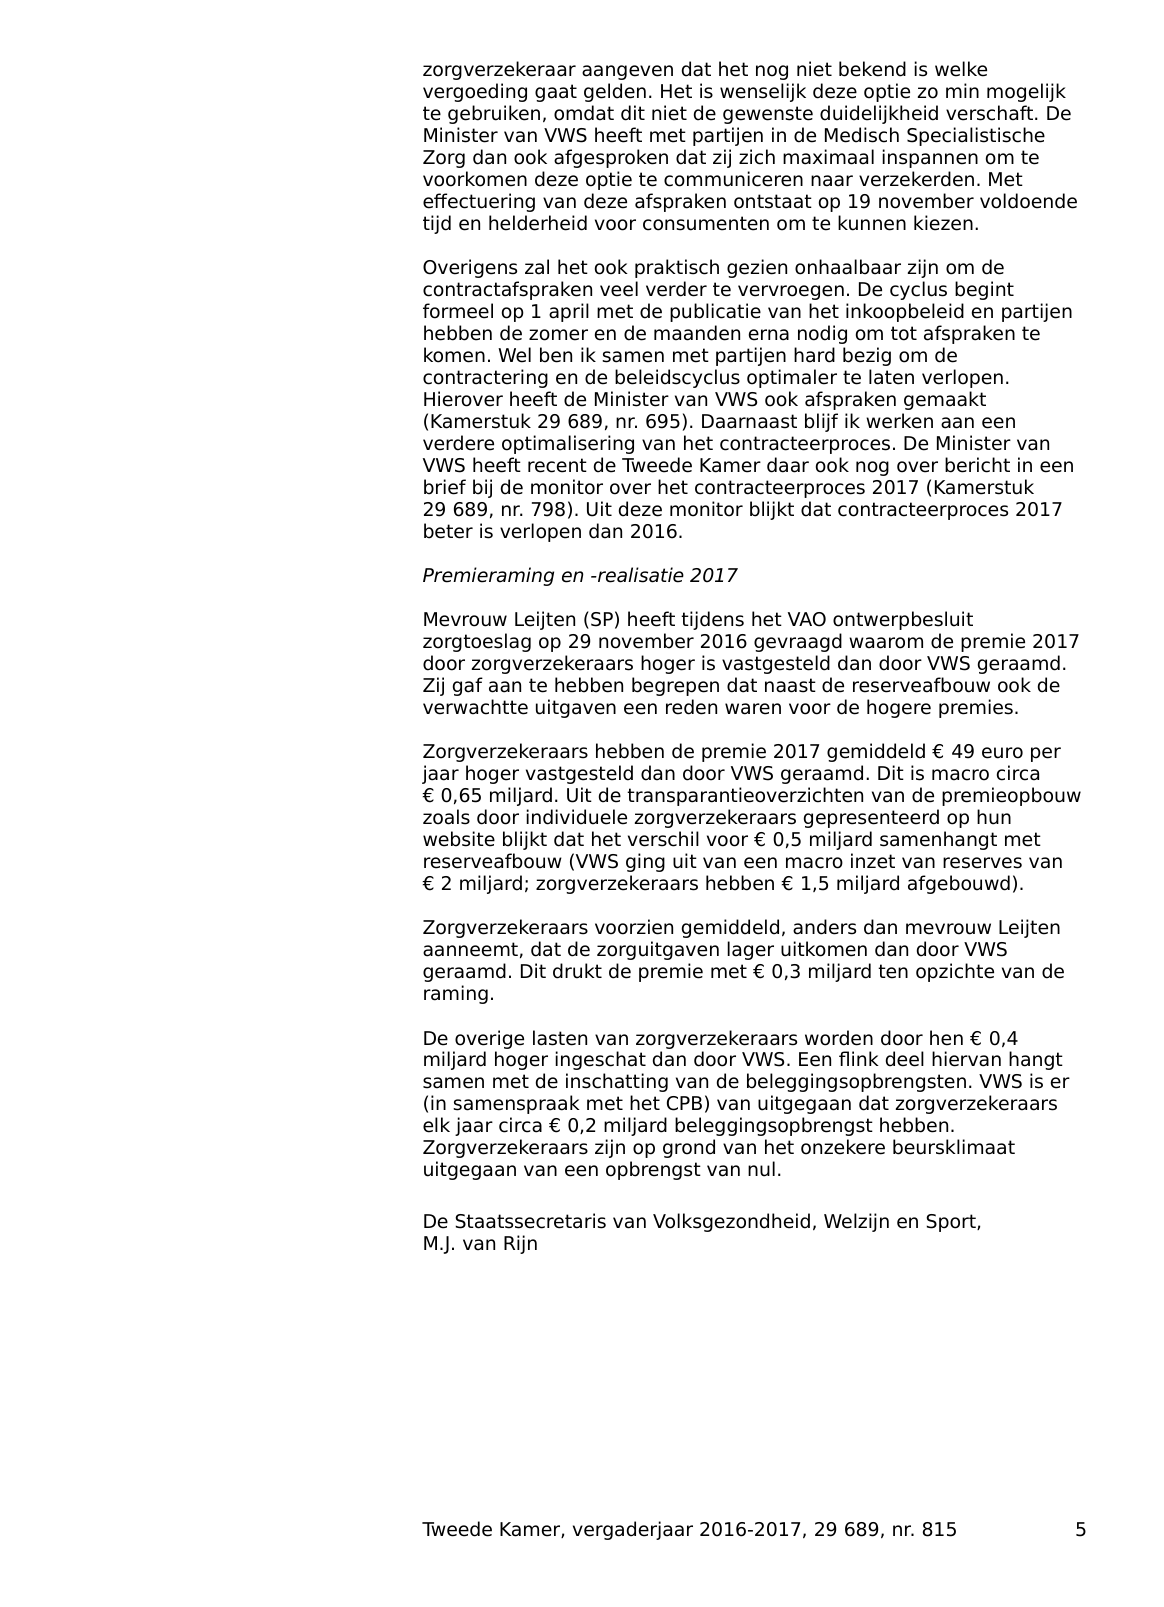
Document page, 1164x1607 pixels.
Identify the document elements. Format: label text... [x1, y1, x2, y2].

text De Staatssecretaris van Volksgezondheid, Welzijn en Sport, M.J. van Rijn [422, 1211, 1087, 1255]
text zorgverzekeraar aangeven dat het nog niet bekend is welke vergoeding gaat gelden. Het is wenselijk deze optie zo min mogelijk te gebruiken, omdat dit niet de gewenste duidelijkheid verschaft. De Minister van VWS heeft met partijen in de Medisch Specialistische Zorg dan ook afgesproken dat zij zich maximaal inspannen om te voorkomen deze optie te communiceren naar verzekerden. Met effectuering van deze afspraken ontstaat op 19 november voldoende tijd en helderheid voor consumenten om te kunnen kiezen. [422, 59, 1087, 235]
text Zorgverzekeraars voorzien gemiddeld, anders dan mevrouw Leijten aanneemt, dat de zorguitgaven lager uitkomen dan door VWS geraamd. Dit drukt de premie met € 0,3 miljard ten opzichte van de raming. [422, 917, 1087, 1005]
text Mevrouw Leijten (SP) heeft tijdens het VAO ontwerpbesluit zorgtoeslag op 29 november 2016 gevraagd waarom de premie 2017 door zorgverzekeraars hoger is vastgesteld dan door VWS geraamd. Zij gaf aan te hebben begrepen dat naast de reserveafbouw ook de verwachtte uitgaven een reden waren voor de hogere premies. [422, 609, 1087, 719]
text Overigens zal het ook praktisch gezien onhaalbaar zijn om de contractafspraken veel verder te vervroegen. De cyclus begint formeel op 1 april met de publicatie van het inkoopbeleid en partijen hebben de zomer en de maanden erna nodig om tot afspraken te komen. Wel ben ik samen met partijen hard bezig om de contractering en de beleidscyclus optimaler te laten verlopen. Hierover heeft de Minister van VWS ook afspraken gemaakt (Kamerstuk 29 689, nr. 695). Daarnaast blijf ik werken aan een verdere optimalisering van het contracteerproces. De Minister van VWS heeft recent de Tweede Kamer daar ook nog over bericht in een brief bij de monitor over het contracteerproces 2017 (Kamerstuk 29 689, nr. 798). Uit deze monitor blijkt dat contracteerproces 2017 beter is verlopen dan 2016. [422, 257, 1087, 543]
text Zorgverzekeraars hebben de premie 2017 gemiddeld € 49 euro per jaar hoger vastgesteld dan door VWS geraamd. Dit is macro circa € 0,65 miljard. Uit de transparantieoverzichten van de premieopbouw zoals door individuele zorgverzekeraars gepresenteerd op hun website blijkt dat het verschil voor € 0,5 miljard samenhangt met reserveafbouw (VWS ging uit van een macro inzet van reserves van € 2 miljard; zorgverzekeraars hebben € 1,5 miljard afgebouwd). [422, 741, 1087, 895]
text De overige lasten van zorgverzekeraars worden door hen € 0,4 miljard hoger ingeschat dan door VWS. Een flink deel hiervan hangt samen met de inschatting van de beleggingsopbrengsten. VWS is er (in samenspraak met het CPB) van uitgegaan dat zorgverzekeraars elk jaar circa € 0,2 miljard beleggingsopbrengst hebben. Zorgverzekeraars zijn op grond van het onzekere beursklimaat uitgegaan van een opbrengst van nul. [422, 1027, 1087, 1181]
subtitle Premieraming en -realisatie 2017 [422, 565, 1087, 587]
